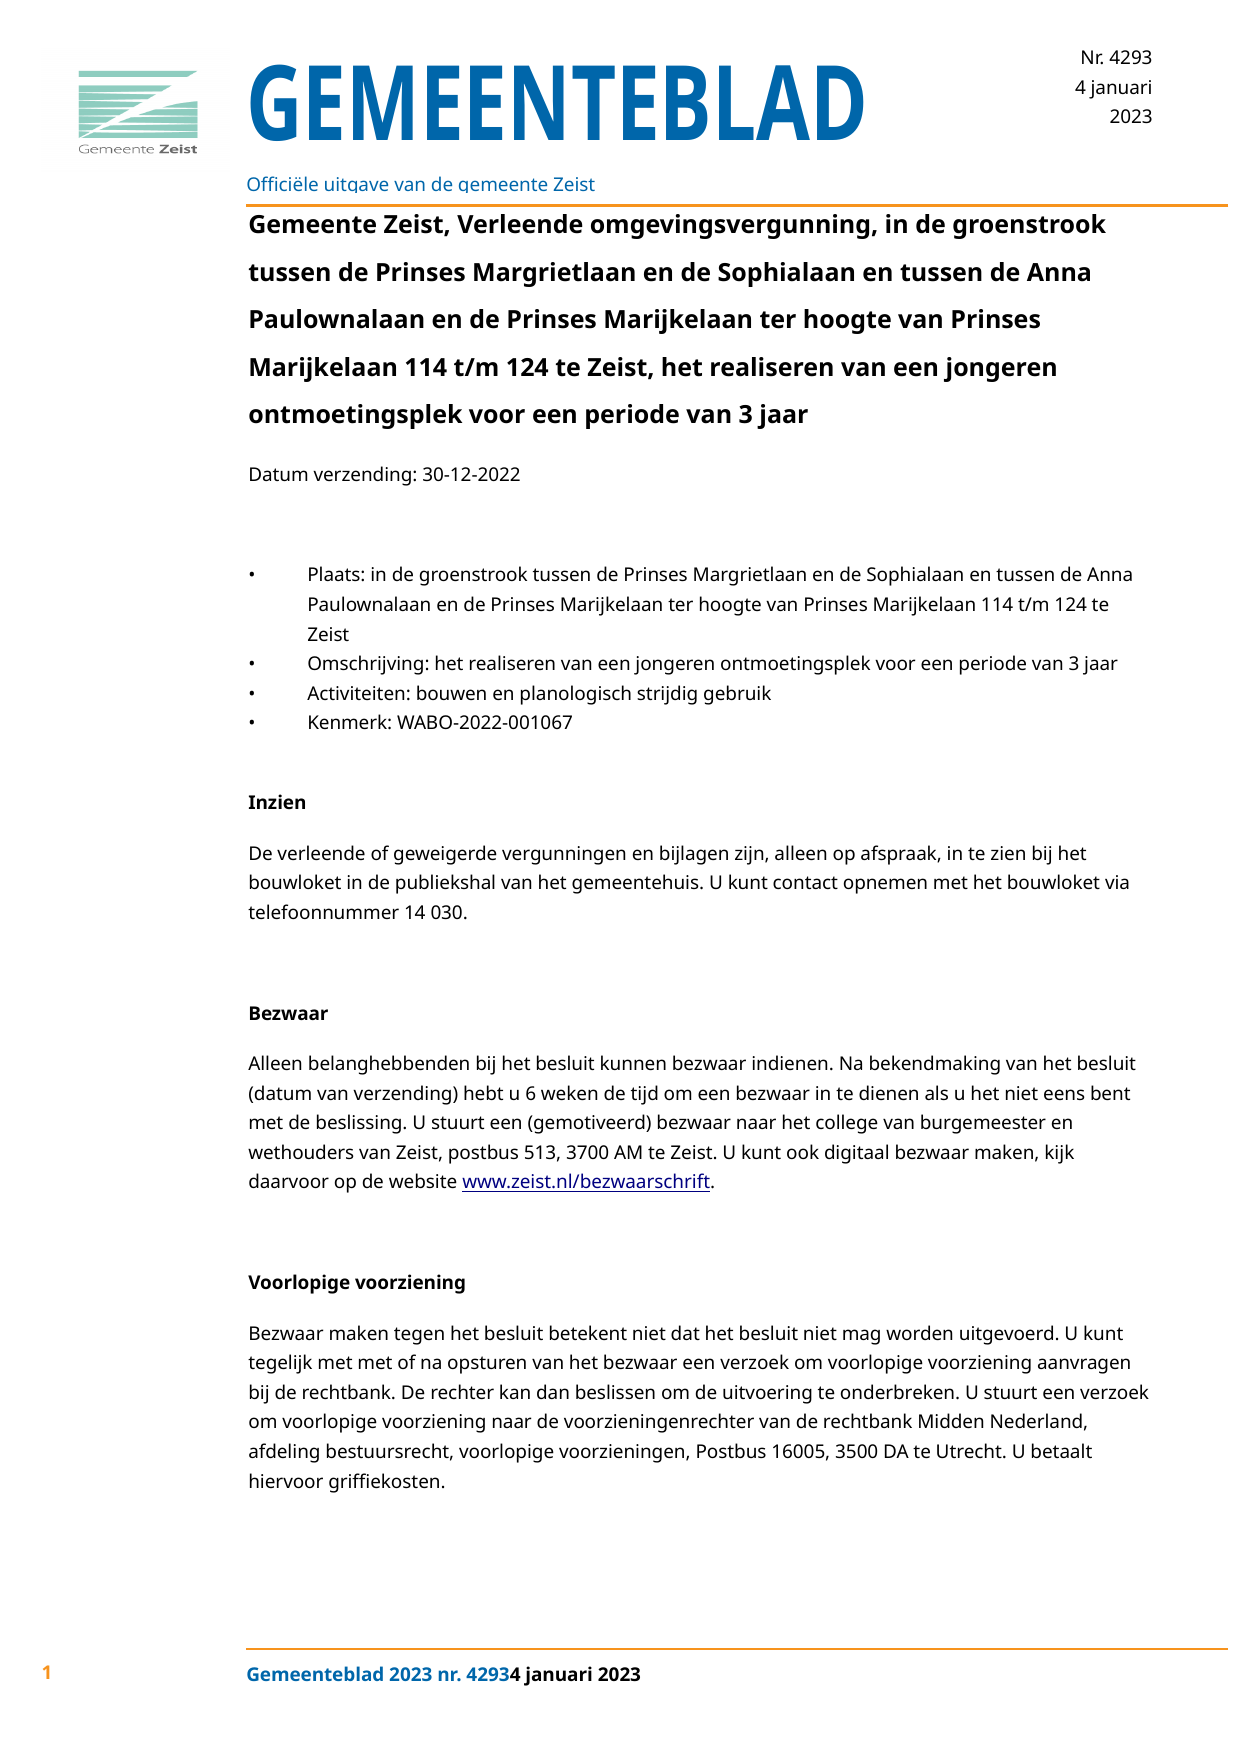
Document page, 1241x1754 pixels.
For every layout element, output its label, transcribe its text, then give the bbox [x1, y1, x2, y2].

picture [41, 47, 231, 172]
list Omschrijving: het realiseren van een jongeren ontmoetingsplek voor een periode van 3 jaar [248, 650, 1152, 676]
text Datum verzending: 30-12-2022 [248, 461, 1152, 486]
list Plaats: in de groenstrook tussen de Prinses Margrietlaan en de Sophialaan en tussen de Anna Paulownalaan en de Prinses Marijkelaan ter hoogte van Prinses Marijkelaan 114 t/m 124 te Zeist [248, 562, 1152, 646]
text Inzien [248, 789, 1152, 815]
text Gemeente Zeist, Verleende omgevingsvergunning, in de groenstrook tussen de Prinses Margrietlaan en de Sophialaan en tussen de Anna Paulownalaan en de Prinses Marijkelaan ter hoogte van Prinses Marijkelaan 114 t/m 124 te Zeist, het realiseren van een jongeren ontmoetingsplek voor een periode van 3 jaar [248, 207, 1152, 431]
list Activiteiten: bouwen en planologisch strijdig gebruik [248, 680, 1152, 706]
text Bezwaar [248, 1000, 1152, 1026]
text Bezwaar maken tegen het besluit betekent niet dat het besluit niet mag worden uitgevoerd. U kunt tegelijk met met of na opsturen van het bezwaar een verzoek om voorlopige voorziening aanvragen bij de rechtbank. De rechter kan dan beslissen om de uitvoering te onderbreken. U stuurt een verzoek om voorlopige voorziening naar de voorzieningenrechter van de rechtbank Midden Nederland, afdeling bestuursrecht, voorlopige voorzieningen, Postbus 16005, 3500 DA te Utrecht. U betaalt hiervoor griffiekosten. [248, 1320, 1152, 1493]
text Alleen belanghebbenden bij het besluit kunnen bezwaar indienen. Na bekendmaking van het besluit (datum van verzending) hebt u 6 weken de tijd om een bezwaar in te dienen als u het niet eens bent met de beslissing. U stuurt een (gemotiveerd) bezwaar naar het college van burgemeester en wethouders van Zeist, postbus 513, 3700 AM te Zeist. U kunt ook digitaal bezwaar maken, kijk daarvoor op de website www.zeist.nl/bezwaarschrift. [248, 1050, 1152, 1194]
text De verleende of geweigerde vergunningen en bijlagen zijn, alleen op afspraak, in te zien bij het bouwloket in de publiekshal van het gemeentehuis. U kunt contact opnemen met het bouwloket via telefoonnummer 14 030. [248, 840, 1152, 925]
list Kenmerk: WABO-2022-001067 [248, 709, 1152, 735]
text Voorlopige voorziening [248, 1269, 1152, 1295]
